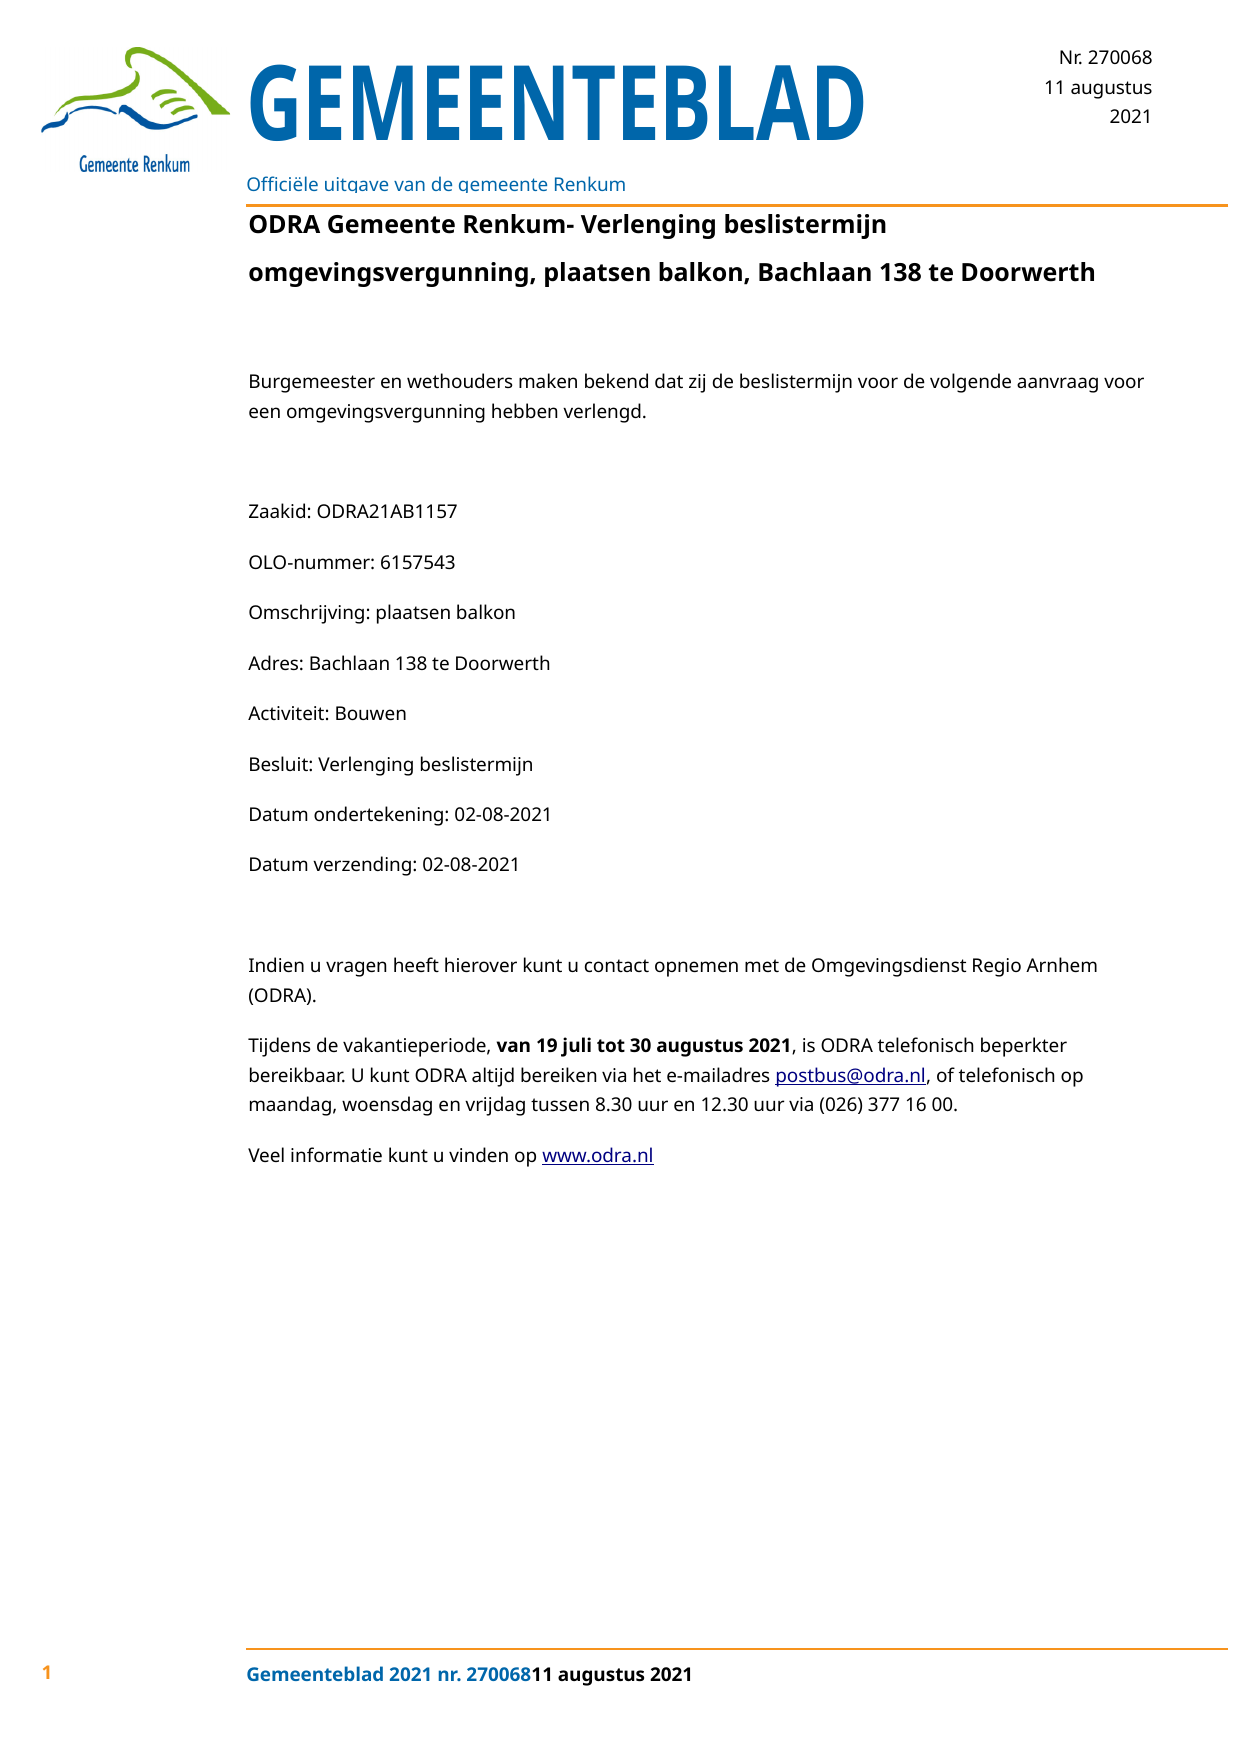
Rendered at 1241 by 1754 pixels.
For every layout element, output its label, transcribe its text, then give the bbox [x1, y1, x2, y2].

text OLO-nummer: 6157543 [248, 549, 1152, 575]
text Veel informatie kunt u vinden op www.odra.nl [248, 1142, 1152, 1168]
text Omschrijving: plaatsen balkon [248, 599, 1152, 625]
text Zaakid: ODRA21AB1157 [248, 499, 1152, 524]
text ODRA Gemeente Renkum- Verlenging beslistermijn omgevingsvergunning, plaatsen balkon, Bachlaan 138 te Doorwerth [248, 207, 1152, 288]
text Datum ondertekening: 02-08-2021 [248, 801, 1152, 827]
picture [41, 47, 231, 172]
text Datum verzending: 02-08-2021 [248, 852, 1152, 877]
text Tijdens de vakantieperiode, van 19 juli tot 30 augustus 2021, is ODRA telefonisch beperkter bereikbaar. U kunt ODRA altijd bereiken via het e-mailadres postbus@odra.nl, of telefonisch op maandag, woensdag en vrijdag tussen 8.30 uur en 12.30 uur via (026) 377 16 00. [248, 1032, 1152, 1117]
text Activiteit: Bouwen [248, 700, 1152, 726]
text Indien u vragen heeft hierover kunt u contact opnemen met de Omgevingsdienst Regio Arnhem (ODRA). [248, 952, 1152, 1008]
text Besluit: Verlenging beslistermijn [248, 751, 1152, 777]
text Burgemeester en wethouders maken bekend dat zij de beslistermijn voor de volgende aanvraag voor een omgevingsvergunning hebben verlengd. [248, 368, 1152, 424]
text Adres: Bachlaan 138 te Doorwerth [248, 650, 1152, 676]
